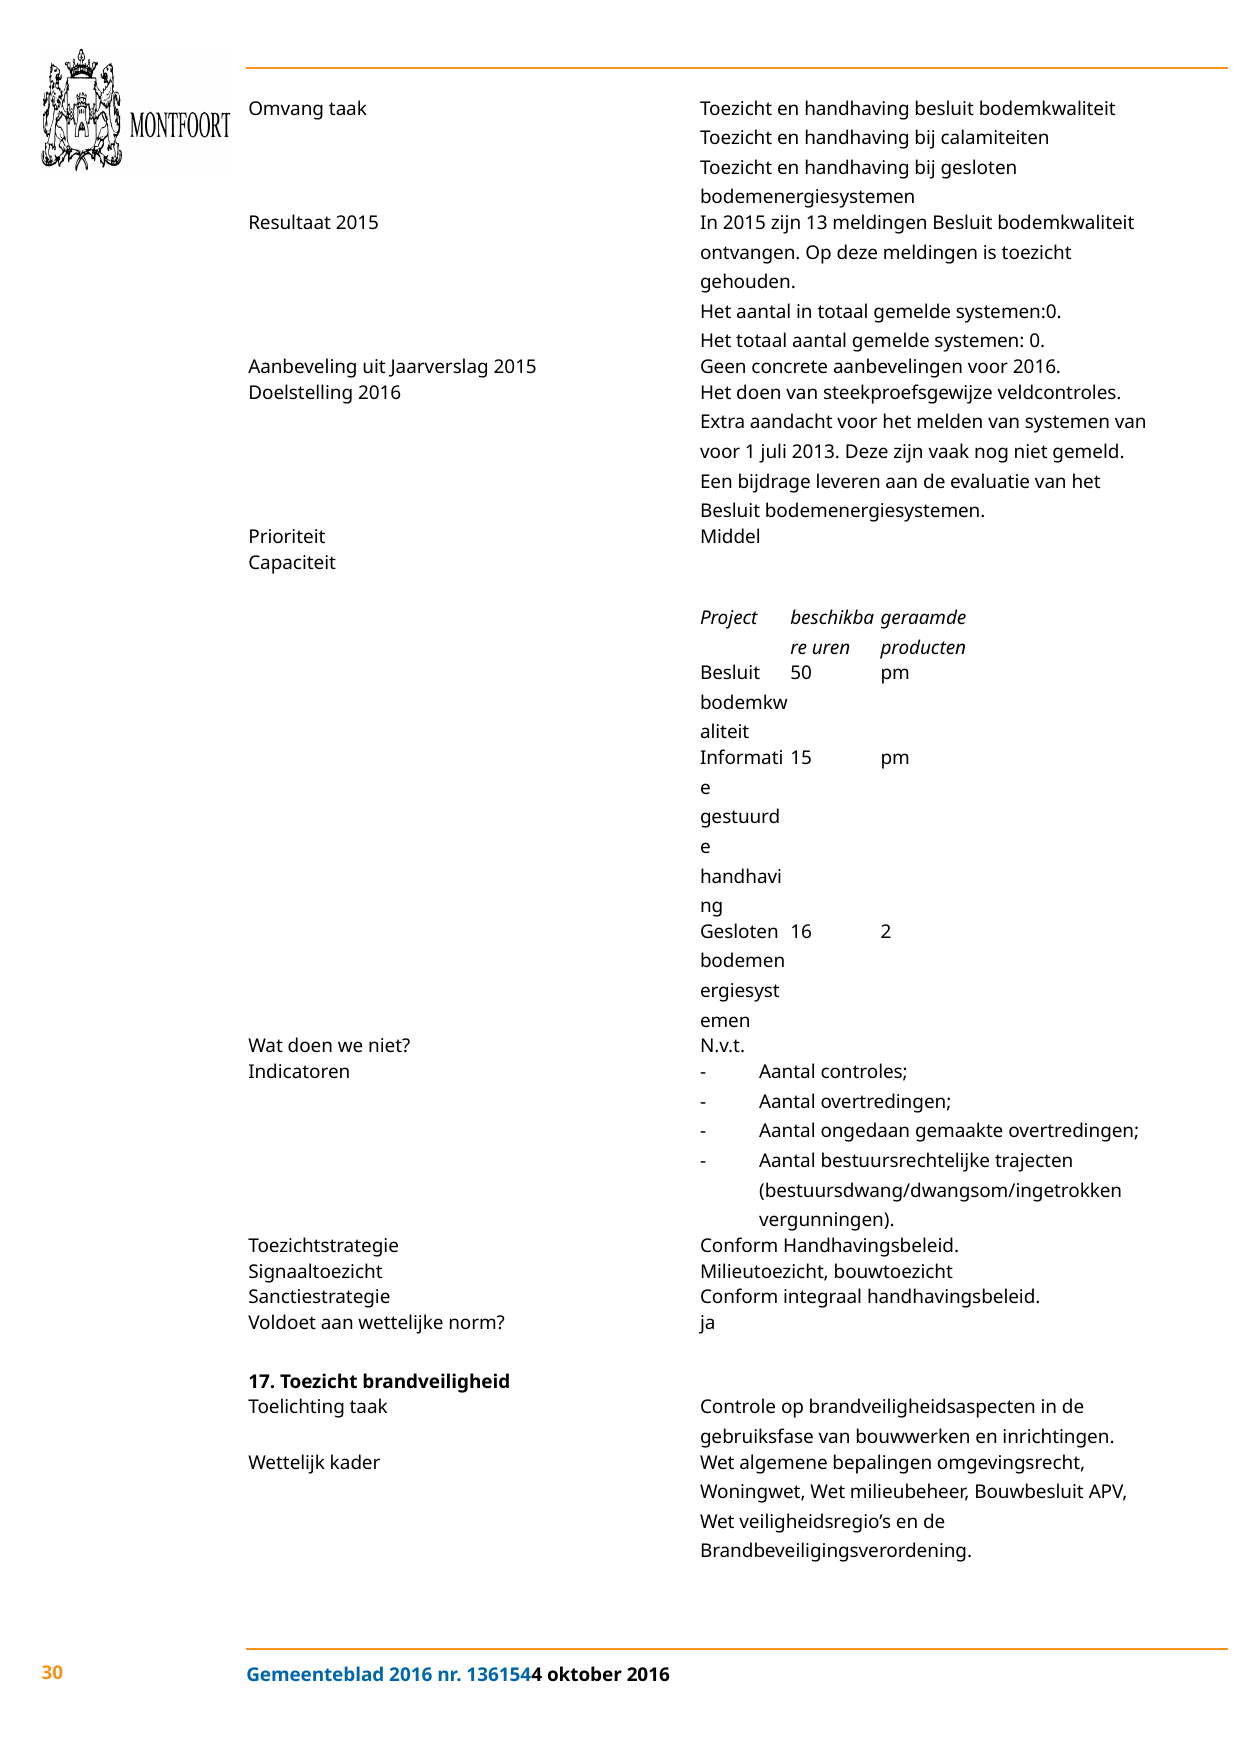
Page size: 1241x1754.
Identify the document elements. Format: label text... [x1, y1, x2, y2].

table_cell Indicatoren [248, 1059, 700, 1232]
table_cell Wet algemene bepalingen omgevingsrecht, Woningwet, Wet milieubeheer, Bouwbesluit APV, Wet veiligheidsregio’s en de Brandbeveiligingsverordening. [700, 1449, 1152, 1563]
picture [41, 47, 231, 172]
table_cell Wat doen we niet? [248, 1033, 700, 1058]
table_cell In 2015 zijn 13 meldingen Besluit bodemkwaliteit ontvangen. Op deze meldingen is toezicht gehouden. Het aantal in totaal gemelde systemen:0. Het totaal aantal gemelde systemen: 0. [700, 209, 1152, 353]
table_cell Wettelijk kader [248, 1449, 700, 1563]
table_cell Conform Handhavingsbeleid. [700, 1232, 1152, 1258]
table_cell Geen concrete aanbevelingen voor 2016. [700, 353, 1152, 379]
table_cell Het doen van steekproefsgewijze veldcontroles. Extra aandacht voor het melden van systemen van voor 1 juli 2013. Deze zijn vaak nog niet gemeld. Een bijdrage leveren aan de evaluatie van het Besluit bodemenergiesystemen. [700, 379, 1152, 523]
table_cell Conform integraal handhavingsbeleid. [700, 1284, 1152, 1309]
table_cell Voldoet aan wettelijke norm? [248, 1309, 700, 1335]
table_cell [700, 549, 1152, 1033]
table_cell Milieutoezicht, bouwtoezicht [700, 1258, 1152, 1283]
table_cell pm [880, 745, 971, 918]
table_cell Resultaat 2015 [248, 209, 700, 353]
table_cell 50 [790, 660, 880, 744]
table_cell 2 [880, 918, 971, 1033]
table_cell Capaciteit [248, 549, 700, 1033]
table_cell Sanctiestrategie [248, 1284, 700, 1309]
table_cell 15 [790, 745, 880, 918]
table_cell Besluit bodemkwaliteit [700, 660, 790, 744]
table_header 17. Toezicht brandveiligheid [248, 1368, 700, 1394]
table_cell Doelstelling 2016 [248, 379, 700, 523]
table_cell Gesloten bodemenergiesystemen [700, 918, 790, 1033]
table_cell ja [700, 1309, 1152, 1335]
table_cell Toezicht en handhaving besluit bodemkwaliteit Toezicht en handhaving bij calamiteiten Toezicht en handhaving bij gesloten bodemenergiesystemen [700, 95, 1152, 209]
table_cell Middel [700, 523, 1152, 549]
table_cell N.v.t. [700, 1033, 1152, 1058]
table_cell Controle op brandveiligheidsaspecten in de gebruiksfase van bouwwerken en inrichtingen. [700, 1394, 1152, 1449]
table_cell Aanbeveling uit Jaarverslag 2015 [248, 353, 700, 379]
table_header Project [700, 604, 790, 659]
table_cell Informatie gestuurde handhaving [700, 745, 790, 918]
table_header geraamde producten [880, 604, 971, 659]
table_header beschikbare uren [790, 604, 880, 659]
table_cell 16 [790, 918, 880, 1033]
table_cell Toezichtstrategie [248, 1232, 700, 1258]
table_cell Signaaltoezicht [248, 1258, 700, 1283]
table_cell Toelichting taak [248, 1394, 700, 1449]
table_cell pm [880, 660, 971, 744]
table_cell Prioriteit [248, 523, 700, 549]
table_cell Omvang taak [248, 95, 700, 209]
table_cell Aantal controles; Aantal overtredingen; Aantal ongedaan gemaakte overtredingen; Aantal bestuursrechtelijke trajecten (bestuursdwang/dwangsom/ingetrokken vergunningen). [700, 1059, 1152, 1232]
